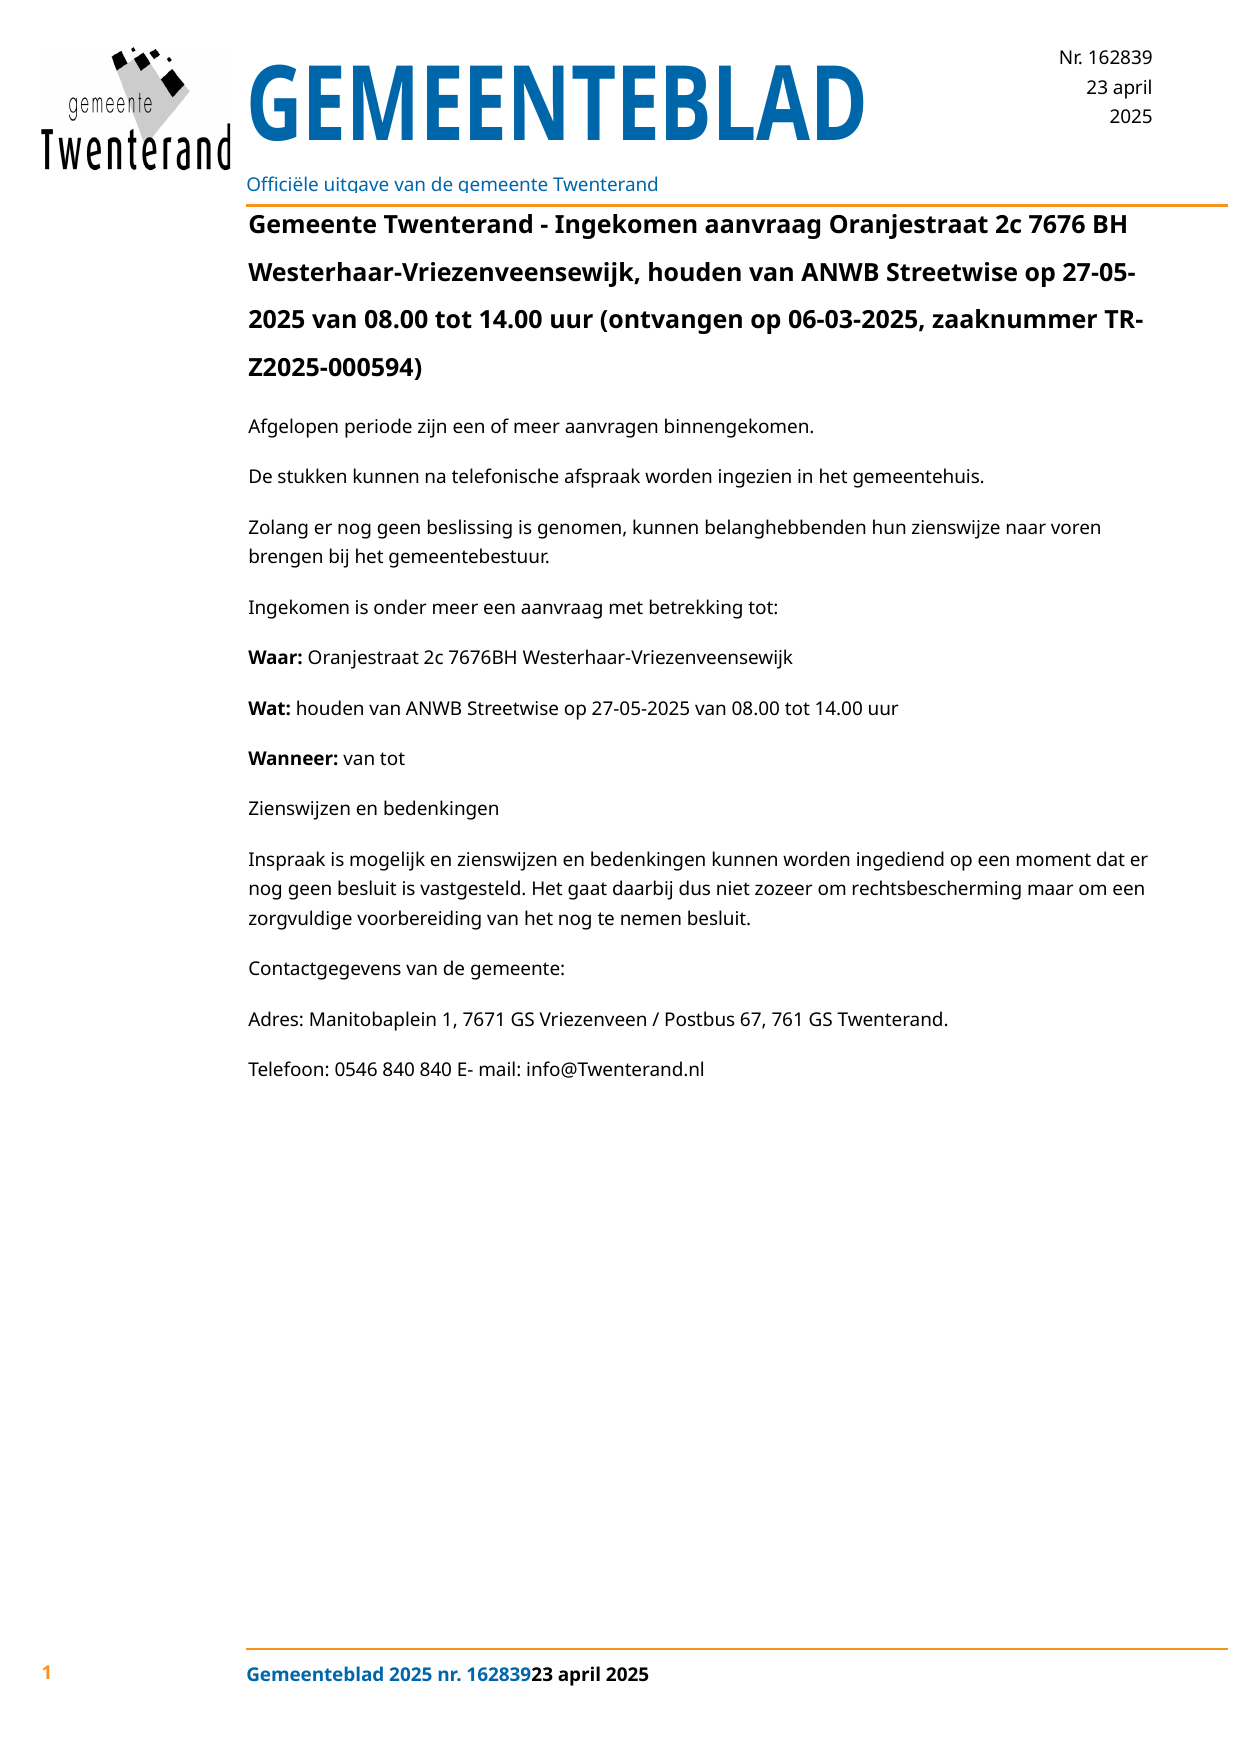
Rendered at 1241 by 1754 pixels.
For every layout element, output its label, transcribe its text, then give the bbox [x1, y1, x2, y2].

text Zienswijzen en bedenkingen [248, 796, 1152, 821]
text Telefoon: 0546 840 840 E- mail: info@Twenterand.nl [248, 1056, 1152, 1082]
text Gemeente Twenterand - Ingekomen aanvraag Oranjestraat 2c 7676 BH Westerhaar-Vriezenveensewijk, houden van ANWB Streetwise op 27-05-2025 van 08.00 tot 14.00 uur (ontvangen op 06-03-2025, zaaknummer TR-Z2025-000594) [248, 207, 1152, 384]
picture [41, 47, 231, 172]
text Afgelopen periode zijn een of meer aanvragen binnengekomen. [248, 413, 1152, 439]
text Inspraak is mogelijk en zienswijzen en bedenkingen kunnen worden ingediend op een moment dat er nog geen besluit is vastgesteld. Het gaat daarbij dus niet zozeer om rechtsbescherming maar om een zorgvuldige voorbereiding van het nog te nemen besluit. [248, 846, 1152, 931]
text Ingekomen is onder meer een aanvraag met betrekking tot: [248, 594, 1152, 620]
text De stukken kunnen na telefonische afspraak worden ingezien in het gemeentehuis. [248, 463, 1152, 489]
text Zolang er nog geen beslissing is genomen, kunnen belanghebbenden hun zienswijze naar voren brengen bij het gemeentebestuur. [248, 514, 1152, 569]
text Wanneer: van tot [248, 745, 1152, 771]
text Contactgegevens van de gemeente: [248, 956, 1152, 981]
text Waar: Oranjestraat 2c 7676BH Westerhaar-Vriezenveensewijk [248, 644, 1152, 670]
text Wat: houden van ANWB Streetwise op 27-05-2025 van 08.00 tot 14.00 uur [248, 695, 1152, 721]
text Adres: Manitobaplein 1, 7671 GS Vriezenveen / Postbus 67, 761 GS Twenterand. [248, 1006, 1152, 1032]
